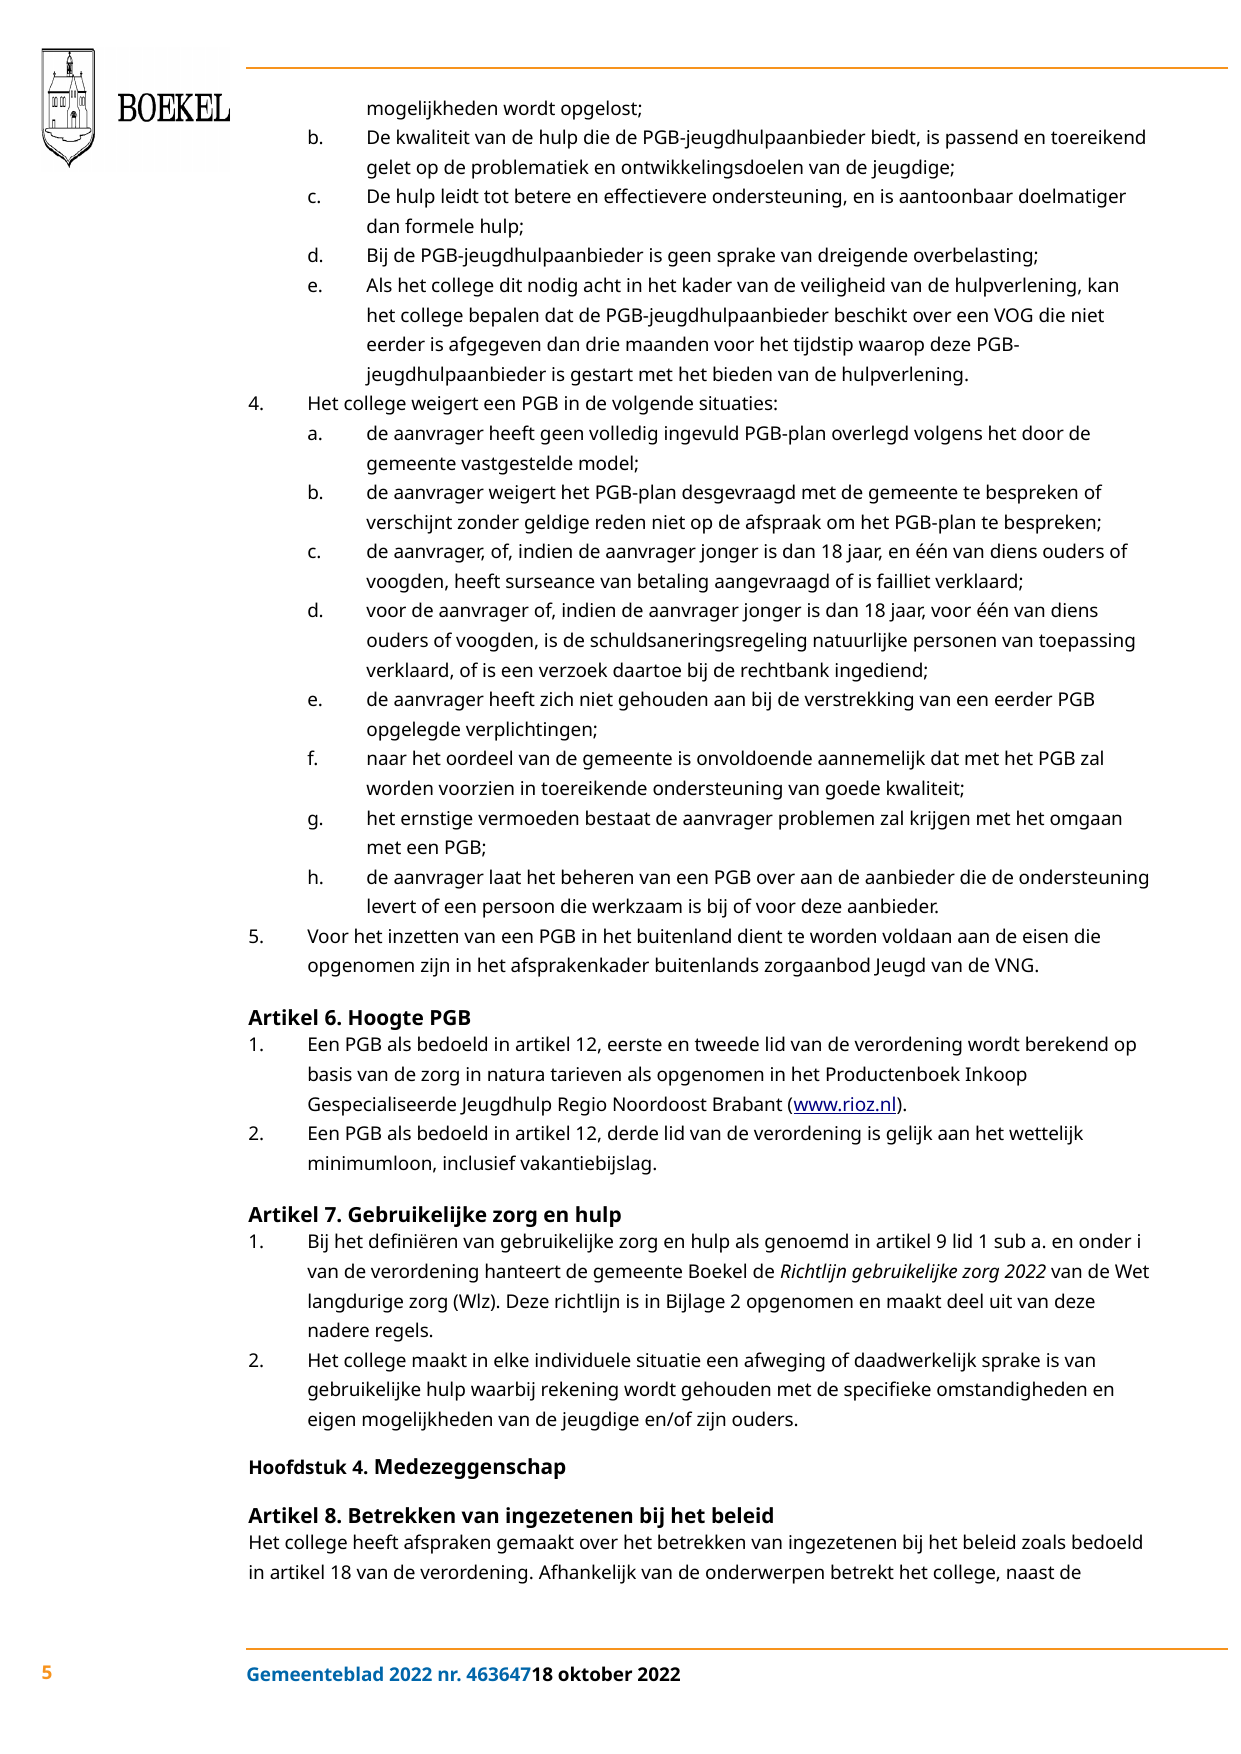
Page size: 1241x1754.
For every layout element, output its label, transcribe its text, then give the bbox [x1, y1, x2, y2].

text Artikel 6. Hoogte PGB [248, 1003, 1152, 1032]
list Bij het definiëren van gebruikelijke zorg en hulp als genoemd in artikel 9 lid 1 sub a. en onder i van de verordening hanteert de gemeente Boekel de Richtlijn gebruikelijke zorg 2022 van de Wet langdurige zorg (Wlz). Deze richtlijn is in Bijlage 2 opgenomen en maakt deel uit van deze nadere regels. [248, 1229, 1152, 1343]
list Als het college dit nodig acht in het kader van de veiligheid van de hulpverlening, kan het college bepalen dat de PGB-jeugdhulpaanbieder beschikt over een VOG die niet eerder is afgegeven dan drie maanden voor het tijdstip waarop deze PGB- jeugdhulpaanbieder is gestart met het bieden van de hulpverlening. [307, 272, 1152, 387]
list mogelijkheden wordt opgelost; [307, 95, 1152, 121]
text Artikel 7. Gebruikelijke zorg en hulp [248, 1200, 1152, 1229]
list Voor het inzetten van een PGB in het buitenland dient te worden voldaan aan de eisen die opgenomen zijn in het afsprakenkader buitenlands zorgaanbod Jeugd van de VNG. [248, 923, 1152, 978]
text Het college heeft afspraken gemaakt over het betrekken van ingezetenen bij het beleid zoals bedoeld in artikel 18 van de verordening. Afhankelijk van de onderwerpen betrekt het college, naast de [248, 1529, 1152, 1585]
list de aanvrager, of, indien de aanvrager jonger is dan 18 jaar, en één van diens ouders of voogden, heeft surseance van betaling aangevraagd of is failliet verklaard; [307, 538, 1152, 594]
list de aanvrager weigert het PGB-plan desgevraagd met de gemeente te bespreken of verschijnt zonder geldige reden niet op de afspraak om het PGB-plan te bespreken; [307, 479, 1152, 535]
list het ernstige vermoeden bestaat de aanvrager problemen zal krijgen met het omgaan met een PGB; [307, 805, 1152, 860]
text Hoofdstuk 4. Medezeggenschap [248, 1452, 1152, 1480]
list de aanvrager heeft geen volledig ingevuld PGB-plan overlegd volgens het door de gemeente vastgestelde model; [307, 420, 1152, 476]
list Bij de PGB-jeugdhulpaanbieder is geen sprake van dreigende overbelasting; [307, 243, 1152, 268]
list Een PGB als bedoeld in artikel 12, eerste en tweede lid van de verordening wordt berekend op basis van de zorg in natura tarieven als opgenomen in het Productenboek Inkoop Gespecialiseerde Jeugdhulp Regio Noordoost Brabant (www.rioz.nl). [248, 1032, 1152, 1116]
list Het college weigert een PGB in de volgende situaties: [248, 391, 1152, 416]
list Een PGB als bedoeld in artikel 12, derde lid van de verordening is gelijk aan het wettelijk minimumloon, inclusief vakantiebijslag. [248, 1120, 1152, 1176]
list de aanvrager laat het beheren van een PGB over aan de aanbieder die de ondersteuning levert of een persoon die werkzaam is bij of voor deze aanbieder. [307, 864, 1152, 919]
list voor de aanvrager of, indien de aanvrager jonger is dan 18 jaar, voor één van diens ouders of voogden, is de schuldsaneringsregeling natuurlijke personen van toepassing verklaard, of is een verzoek daartoe bij de rechtbank ingediend; [307, 598, 1152, 683]
list naar het oordeel van de gemeente is onvoldoende aannemelijk dat met het PGB zal worden voorzien in toereikende ondersteuning van goede kwaliteit; [307, 746, 1152, 801]
picture [41, 47, 231, 172]
list de aanvrager heeft zich niet gehouden aan bij de verstrekking van een eerder PGB opgelegde verplichtingen; [307, 686, 1152, 742]
list Het college maakt in elke individuele situatie een afweging of daadwerkelijk sprake is van gebruikelijke hulp waarbij rekening wordt gehouden met de specifieke omstandigheden en eigen mogelijkheden van de jeugdige en/of zijn ouders. [248, 1347, 1152, 1432]
text Artikel 8. Betrekken van ingezetenen bij het beleid [248, 1501, 1152, 1529]
list De hulp leidt tot betere en effectievere ondersteuning, en is aantoonbaar doelmatiger dan formele hulp; [307, 183, 1152, 239]
list De kwaliteit van de hulp die de PGB-jeugdhulpaanbieder biedt, is passend en toereikend gelet op de problematiek en ontwikkelingsdoelen van de jeugdige; [307, 124, 1152, 180]
